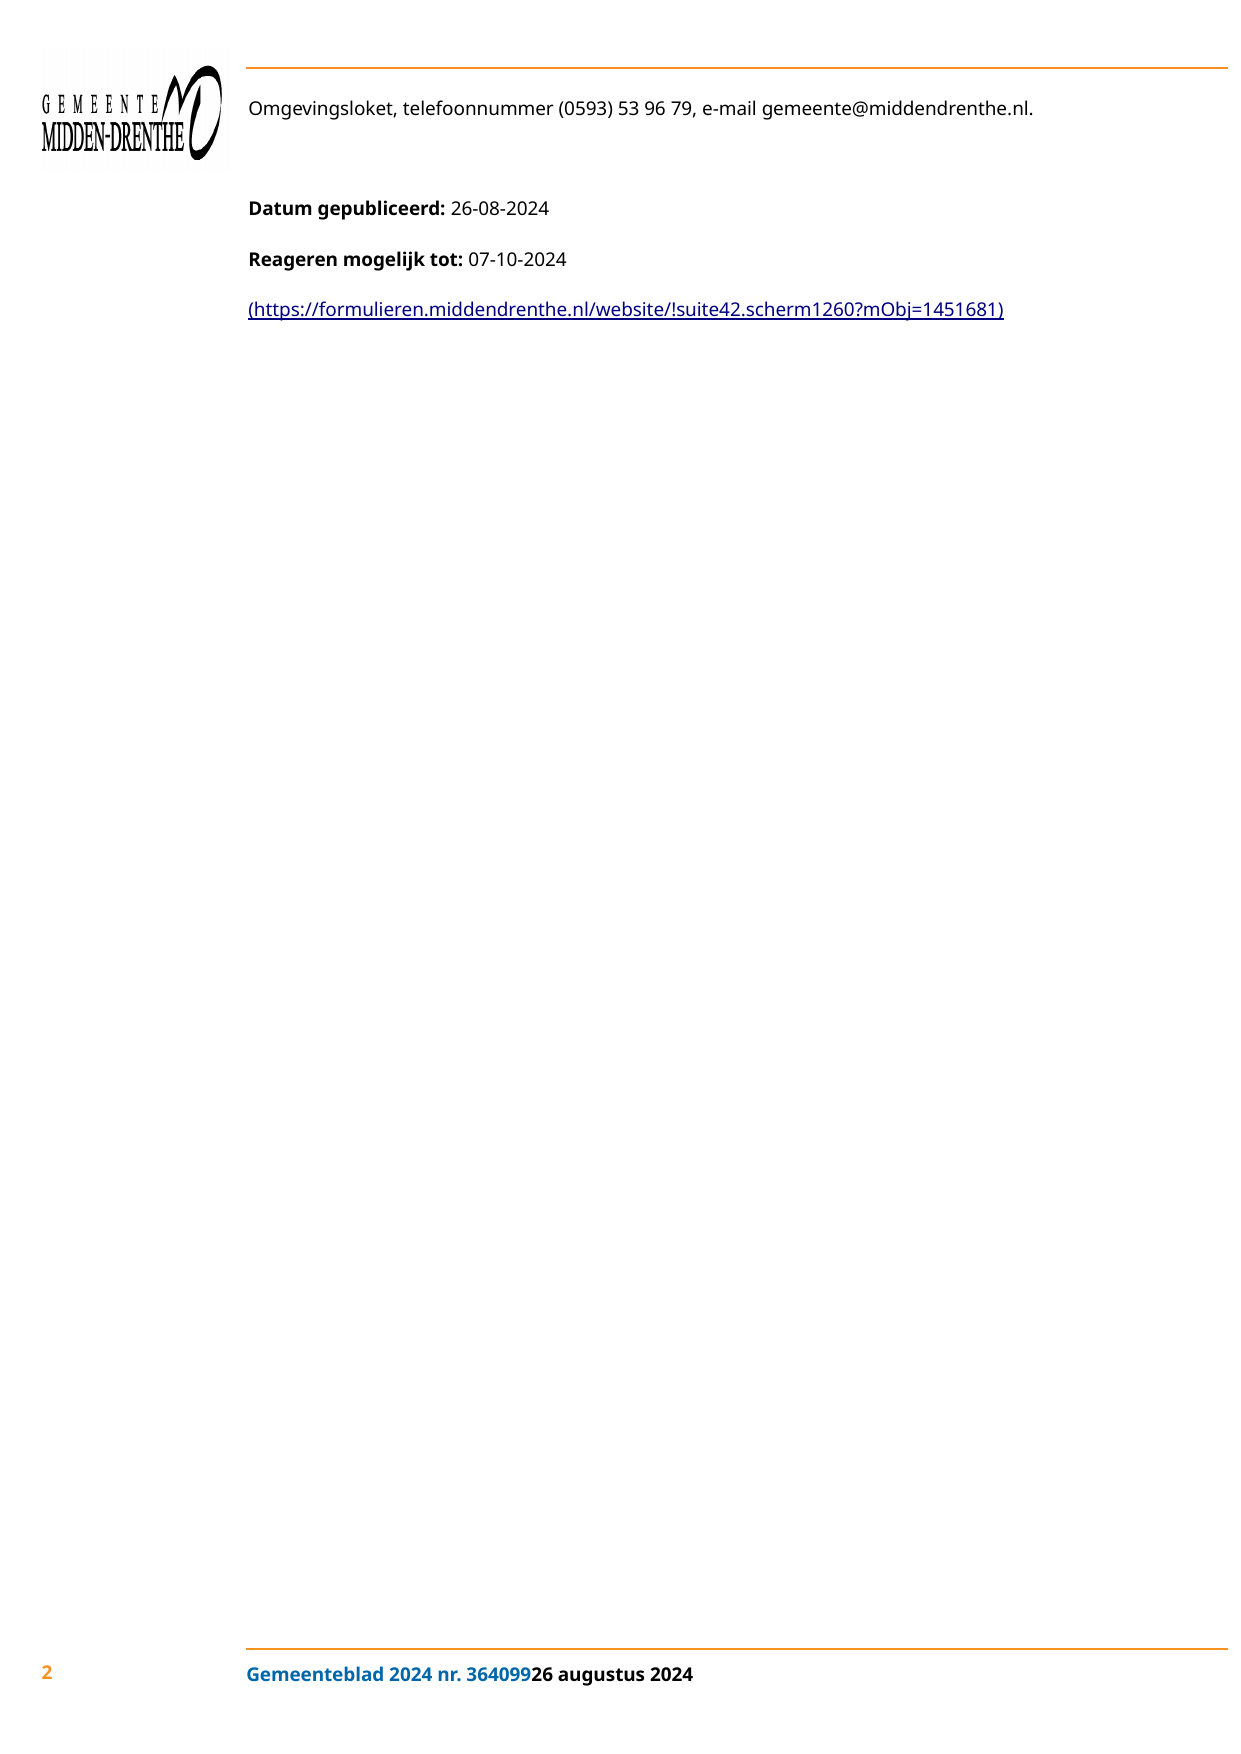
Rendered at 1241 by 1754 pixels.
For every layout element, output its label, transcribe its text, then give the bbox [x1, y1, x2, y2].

text Reageren mogelijk tot: 07-10-2024 [248, 246, 1152, 272]
text Omgevingsloket, telefoonnummer (0593) 53 96 79, e-mail gemeente@middendrenthe.nl. [248, 95, 1152, 121]
text (https://formulieren.middendrenthe.nl/website/!suite42.scherm1260?mObj=1451681) [248, 296, 1152, 322]
picture [41, 47, 231, 172]
text Datum gepubliceerd: 26-08-2024 [248, 196, 1152, 221]
